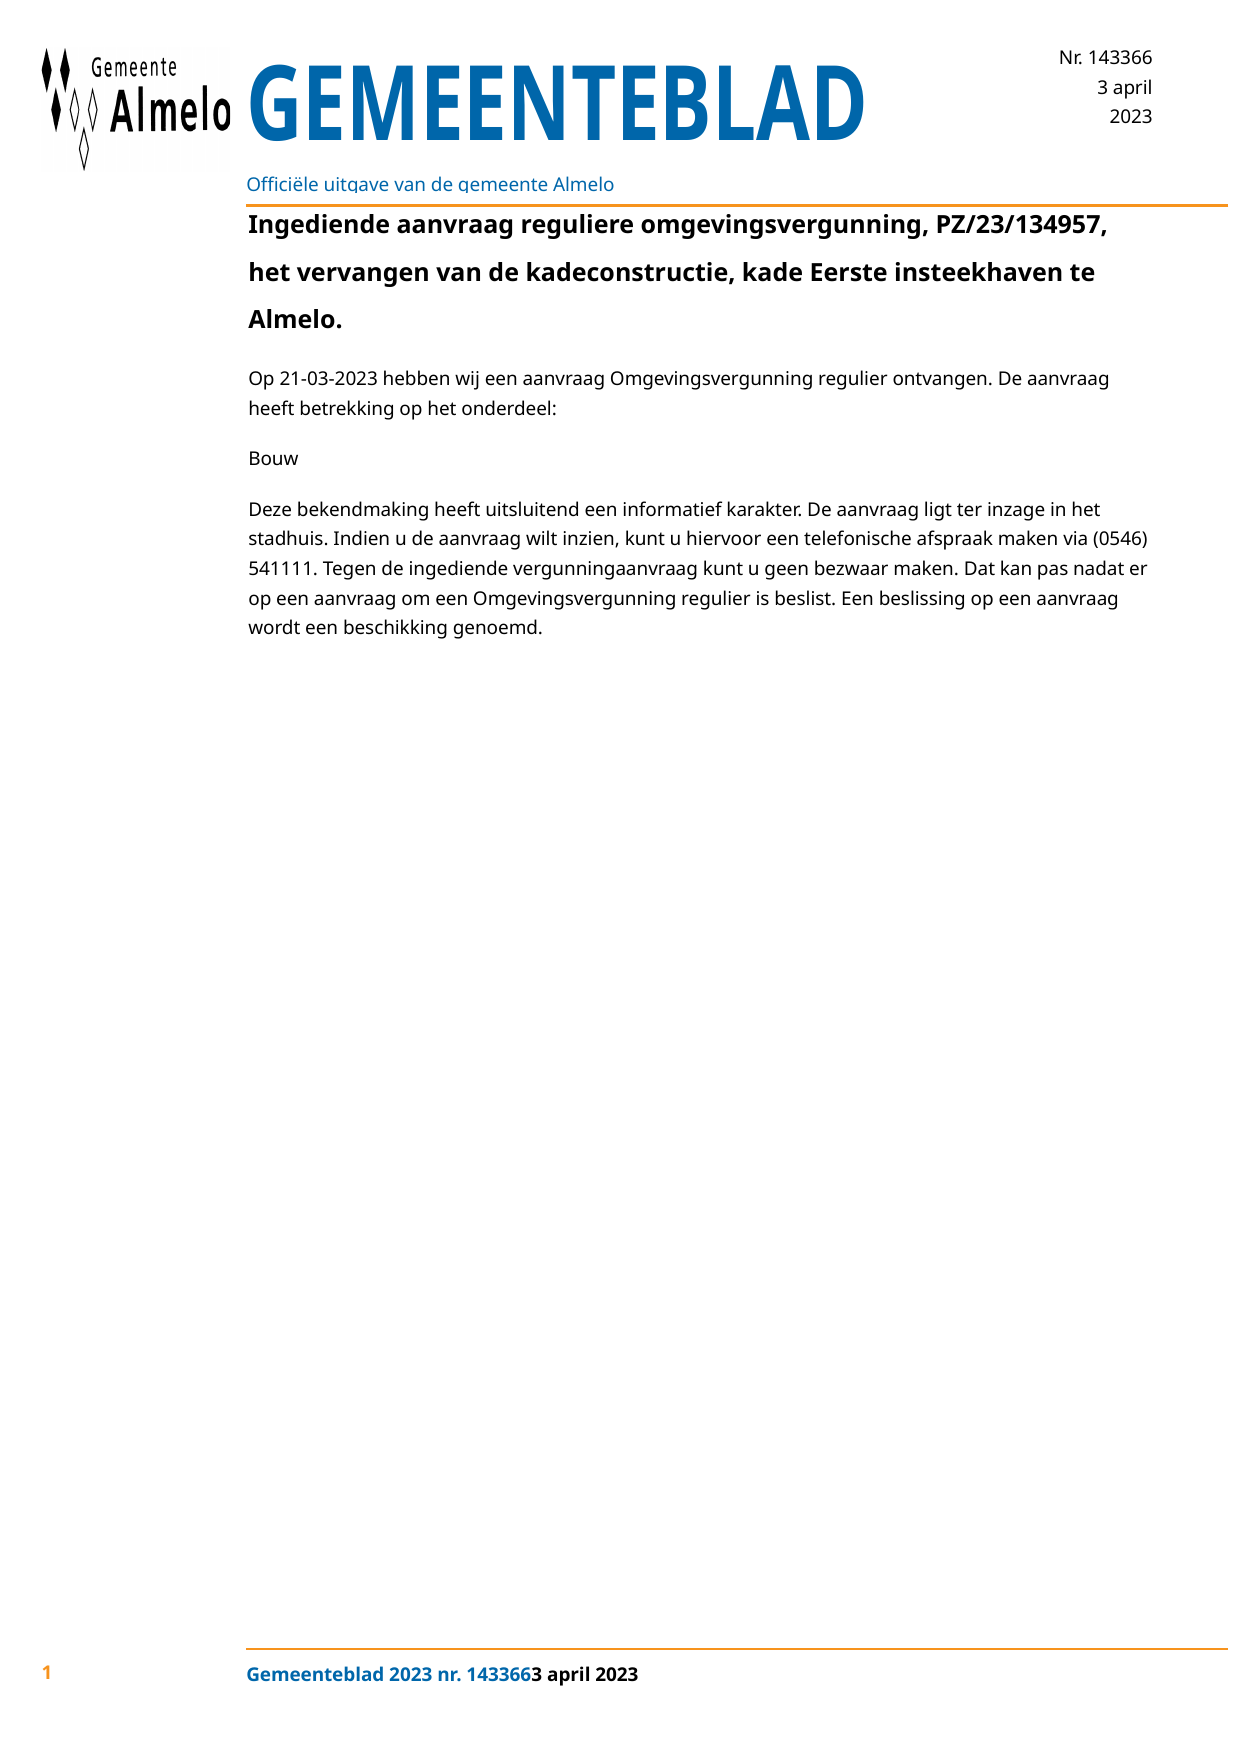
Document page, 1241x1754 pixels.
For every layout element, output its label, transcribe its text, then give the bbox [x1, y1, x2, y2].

text Op 21-03-2023 hebben wij een aanvraag Omgevingsvergunning regulier ontvangen. De aanvraag heeft betrekking op het onderdeel: [248, 366, 1152, 421]
text Deze bekendmaking heeft uitsluitend een informatief karakter. De aanvraag ligt ter inzage in het stadhuis. Indien u de aanvraag wilt inzien, kunt u hiervoor een telefonische afspraak maken via (0546) 541111. Tegen de ingediende vergunningaanvraag kunt u geen bezwaar maken. Dat kan pas nadat er op een aanvraag om een Omgevingsvergunning regulier is beslist. Een beslissing op een aanvraag wordt een beschikking genoemd. [248, 496, 1152, 640]
text Bouw [248, 446, 1152, 471]
text Ingediende aanvraag reguliere omgevingsvergunning, PZ/23/134957, het vervangen van de kadeconstructie, kade Eerste insteekhaven te Almelo. [248, 207, 1152, 336]
picture [41, 47, 231, 172]
